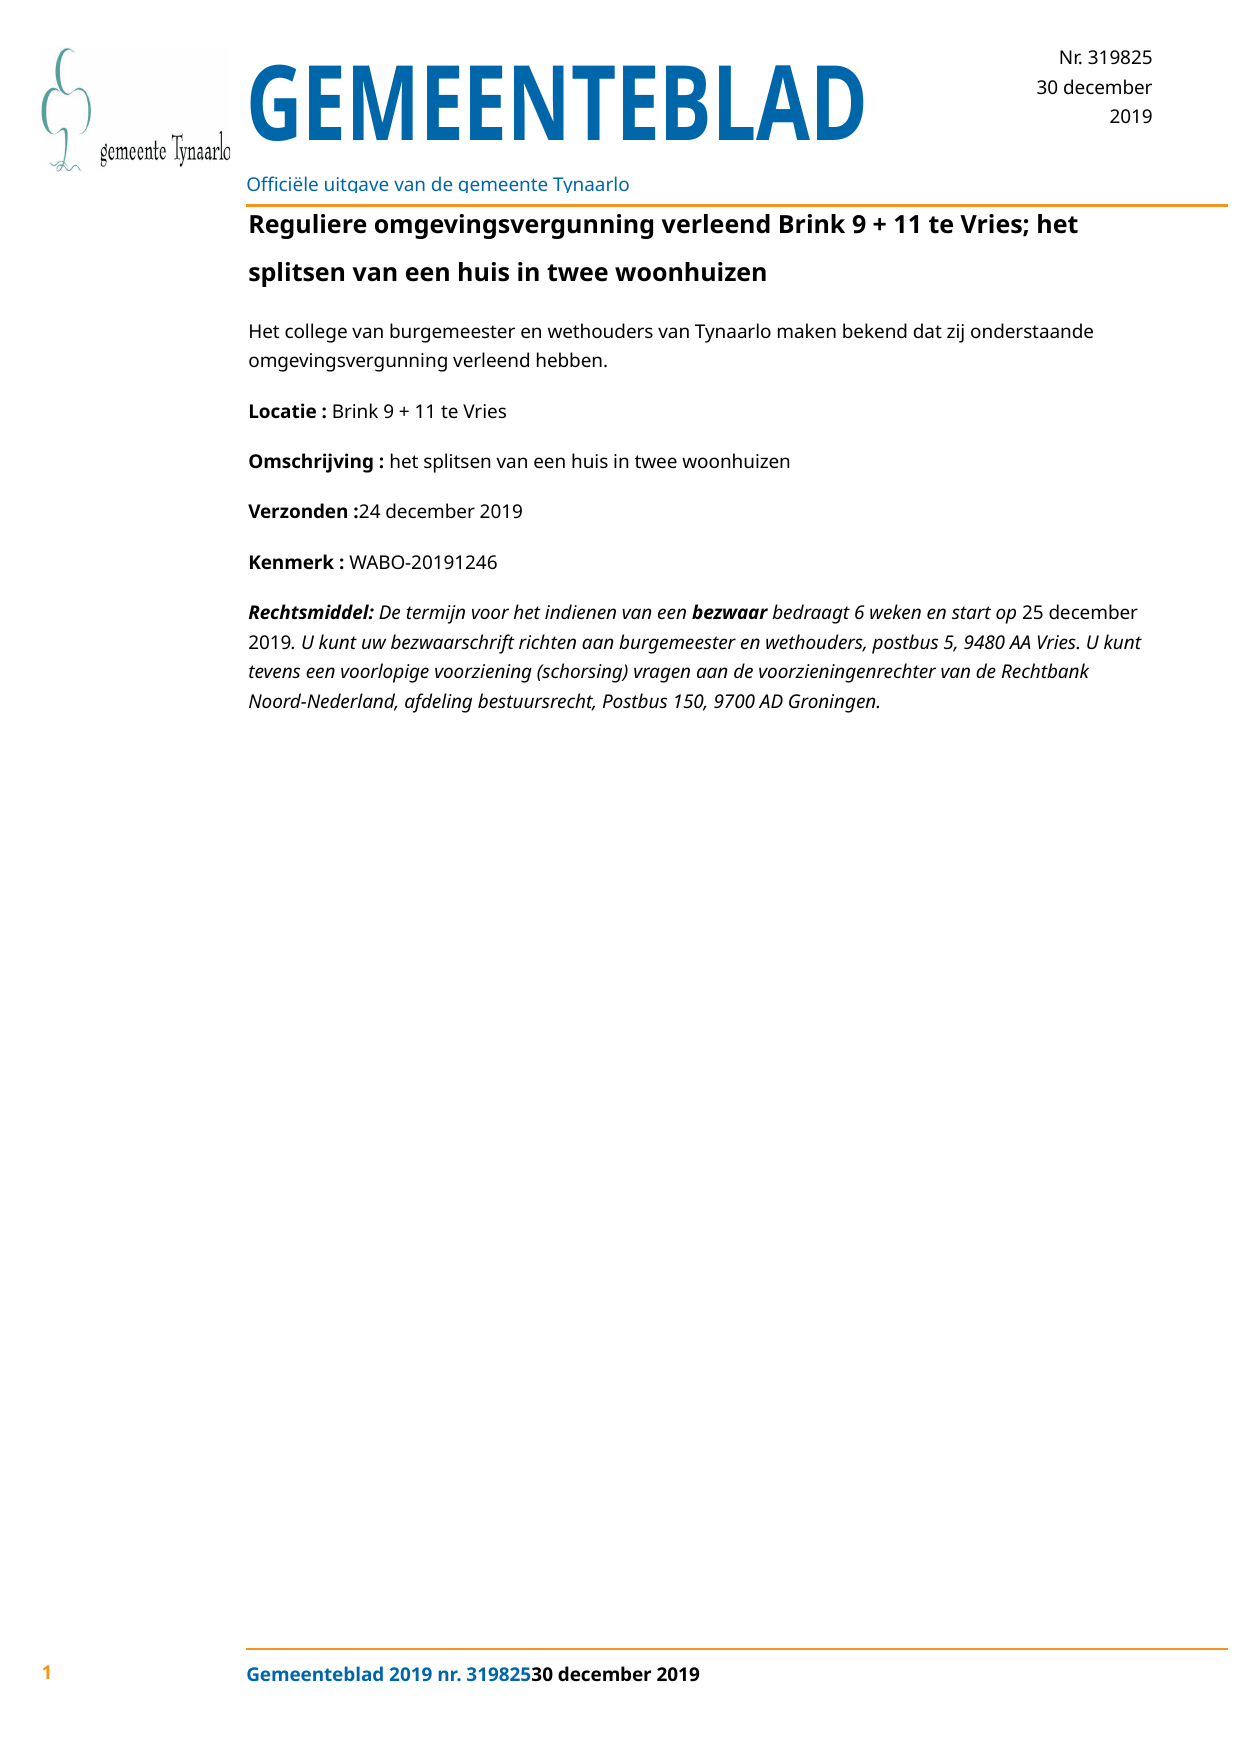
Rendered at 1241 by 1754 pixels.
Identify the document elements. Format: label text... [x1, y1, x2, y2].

text Omschrijving : het splitsen van een huis in twee woonhuizen [248, 448, 1152, 474]
text Reguliere omgevingsvergunning verleend Brink 9 + 11 te Vries; het splitsen van een huis in twee woonhuizen [248, 207, 1152, 288]
text Verzonden :24 december 2019 [248, 499, 1152, 524]
picture [41, 47, 231, 172]
text Rechtsmiddel: De termijn voor het indienen van een bezwaar bedraagt 6 weken en start op 25 december 2019. U kunt uw bezwaarschrift richten aan burgemeester en wethouders, postbus 5, 9480 AA Vries. U kunt tevens een voorlopige voorziening (schorsing) vragen aan de voorzieningenrechter van de Rechtbank Noord-Nederland, afdeling bestuursrecht, Postbus 150, 9700 AD Groningen. [248, 599, 1152, 714]
text Het college van burgemeester en wethouders van Tynaarlo maken bekend dat zij onderstaande omgevingsvergunning verleend hebben. [248, 318, 1152, 373]
text Kenmerk : WABO-20191246 [248, 549, 1152, 575]
text Locatie : Brink 9 + 11 te Vries [248, 398, 1152, 424]
